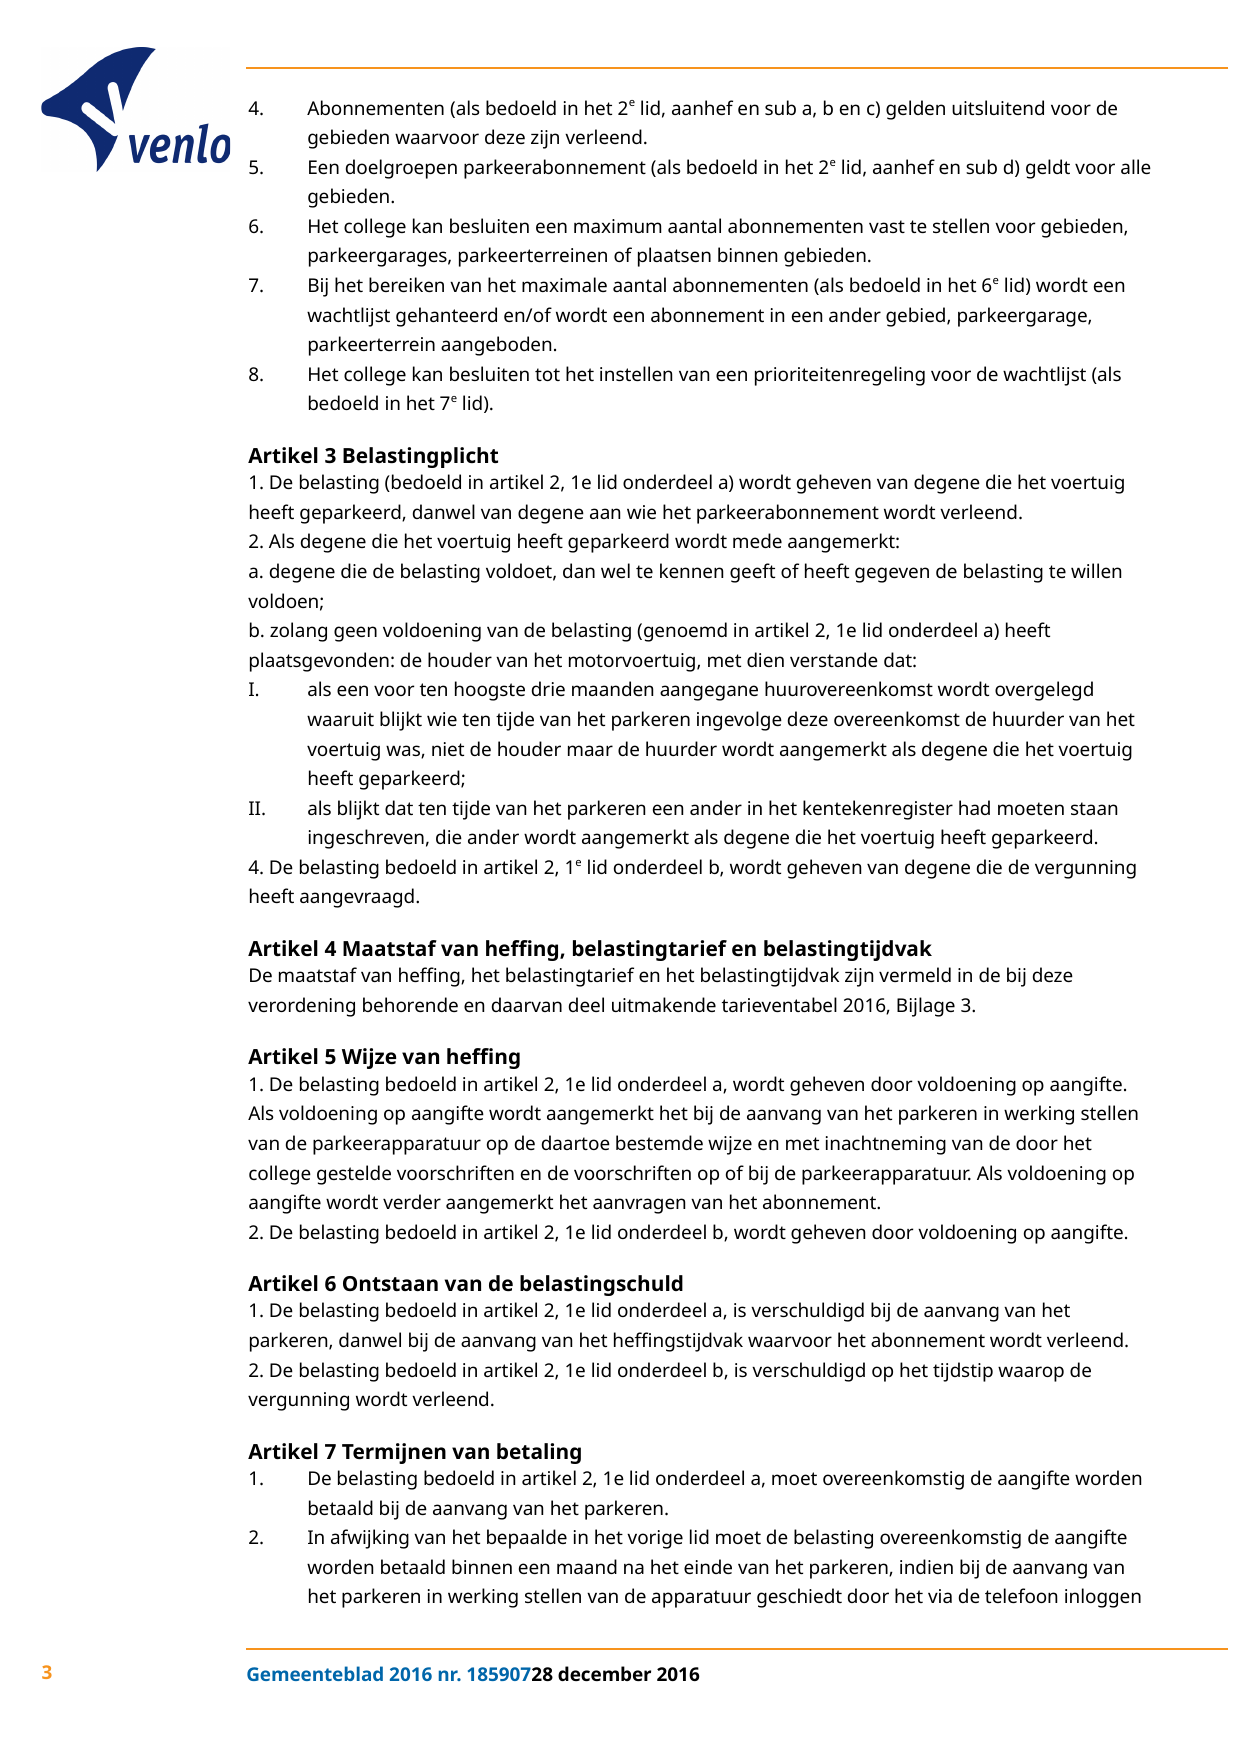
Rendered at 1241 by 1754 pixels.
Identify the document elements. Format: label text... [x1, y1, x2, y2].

text 1. De belasting bedoeld in artikel 2, 1e lid onderdeel a, is verschuldigd bij de aanvang van het parkeren, danwel bij de aanvang van het heffingstijdvak waarvoor het abonnement wordt verleend. [248, 1298, 1152, 1353]
list Een doelgroepen parkeerabonnement (als bedoeld in het 2e lid, aanhef en sub d) geldt voor alle gebieden. [248, 154, 1152, 209]
list als een voor ten hoogste drie maanden aangegane huurovereenkomst wordt overgelegd waaruit blijkt wie ten tijde van het parkeren ingevolge deze overeenkomst de huurder van het voertuig was, niet de houder maar de huurder wordt aangemerkt als degene die het voertuig heeft geparkeerd; [248, 677, 1152, 791]
text 2. De belasting bedoeld in artikel 2, 1e lid onderdeel b, is verschuldigd op het tijdstip waarop de vergunning wordt verleend. [248, 1357, 1152, 1412]
text Artikel 7 Termijnen van betaling [248, 1437, 1152, 1465]
list De belasting bedoeld in artikel 2, 1e lid onderdeel a, moet overeenkomstig de aangifte worden betaald bij de aanvang van het parkeren. [248, 1465, 1152, 1521]
text 1. De belasting bedoeld in artikel 2, 1e lid onderdeel a, wordt geheven door voldoening op aangifte. Als voldoening op aangifte wordt aangemerkt het bij de aanvang van het parkeren in werking stellen van de parkeerapparatuur op de daartoe bestemde wijze en met inachtneming van de door het college gestelde voorschriften en de voorschriften op of bij de parkeerapparatuur. Als voldoening op aangifte wordt verder aangemerkt het aanvragen van het abonnement. [248, 1071, 1152, 1215]
text Artikel 3 Belastingplicht [248, 441, 1152, 469]
text 1. De belasting (bedoeld in artikel 2, 1e lid onderdeel a) wordt geheven van degene die het voertuig heeft geparkeerd, danwel van degene aan wie het parkeerabonnement wordt verleend. [248, 469, 1152, 525]
list Bij het bereiken van het maximale aantal abonnementen (als bedoeld in het 6e lid) wordt een wachtlijst gehanteerd en/of wordt een abonnement in een ander gebied, parkeergarage, parkeerterrein aangeboden. [248, 272, 1152, 357]
text Artikel 4 Maatstaf van heffing, belastingtarief en belastingtijdvak [248, 934, 1152, 962]
list In afwijking van het bepaalde in het vorige lid moet de belasting overeenkomstig de aangifte worden betaald binnen een maand na het einde van het parkeren, indien bij de aanvang van het parkeren in werking stellen van de apparatuur geschiedt door het via de telefoon inloggen [248, 1524, 1152, 1609]
picture [41, 47, 231, 172]
text Artikel 6 Ontstaan van de belastingschuld [248, 1269, 1152, 1298]
text 2. Als degene die het voertuig heeft geparkeerd wordt mede aangemerkt: [248, 529, 1152, 554]
list Abonnementen (als bedoeld in het 2e lid, aanhef en sub a, b en c) gelden uitsluitend voor de gebieden waarvoor deze zijn verleend. [248, 95, 1152, 150]
text De maatstaf van heffing, het belastingtarief en het belastingtijdvak zijn vermeld in de bij deze verordening behorende en daarvan deel uitmakende tarieventabel 2016, Bijlage 3. [248, 962, 1152, 1018]
text b. zolang geen voldoening van de belasting (genoemd in artikel 2, 1e lid onderdeel a) heeft plaatsgevonden: de houder van het motorvoertuig, met dien verstande dat: [248, 617, 1152, 673]
list Het college kan besluiten een maximum aantal abonnementen vast te stellen voor gebieden, parkeergarages, parkeerterreinen of plaatsen binnen gebieden. [248, 213, 1152, 268]
text a. degene die de belasting voldoet, dan wel te kennen geeft of heeft gegeven de belasting te willen voldoen; [248, 558, 1152, 613]
list Het college kan besluiten tot het instellen van een prioriteitenregeling voor de wachtlijst (als bedoeld in het 7e lid). [248, 361, 1152, 416]
text Artikel 5 Wijze van heffing [248, 1042, 1152, 1071]
text 4. De belasting bedoeld in artikel 2, 1e lid onderdeel b, wordt geheven van degene die de vergunning heeft aangevraagd. [248, 854, 1152, 909]
list als blijkt dat ten tijde van het parkeren een ander in het kentekenregister had moeten staan ingeschreven, die ander wordt aangemerkt als degene die het voertuig heeft geparkeerd. [248, 795, 1152, 850]
text 2. De belasting bedoeld in artikel 2, 1e lid onderdeel b, wordt geheven door voldoening op aangifte. [248, 1219, 1152, 1244]
